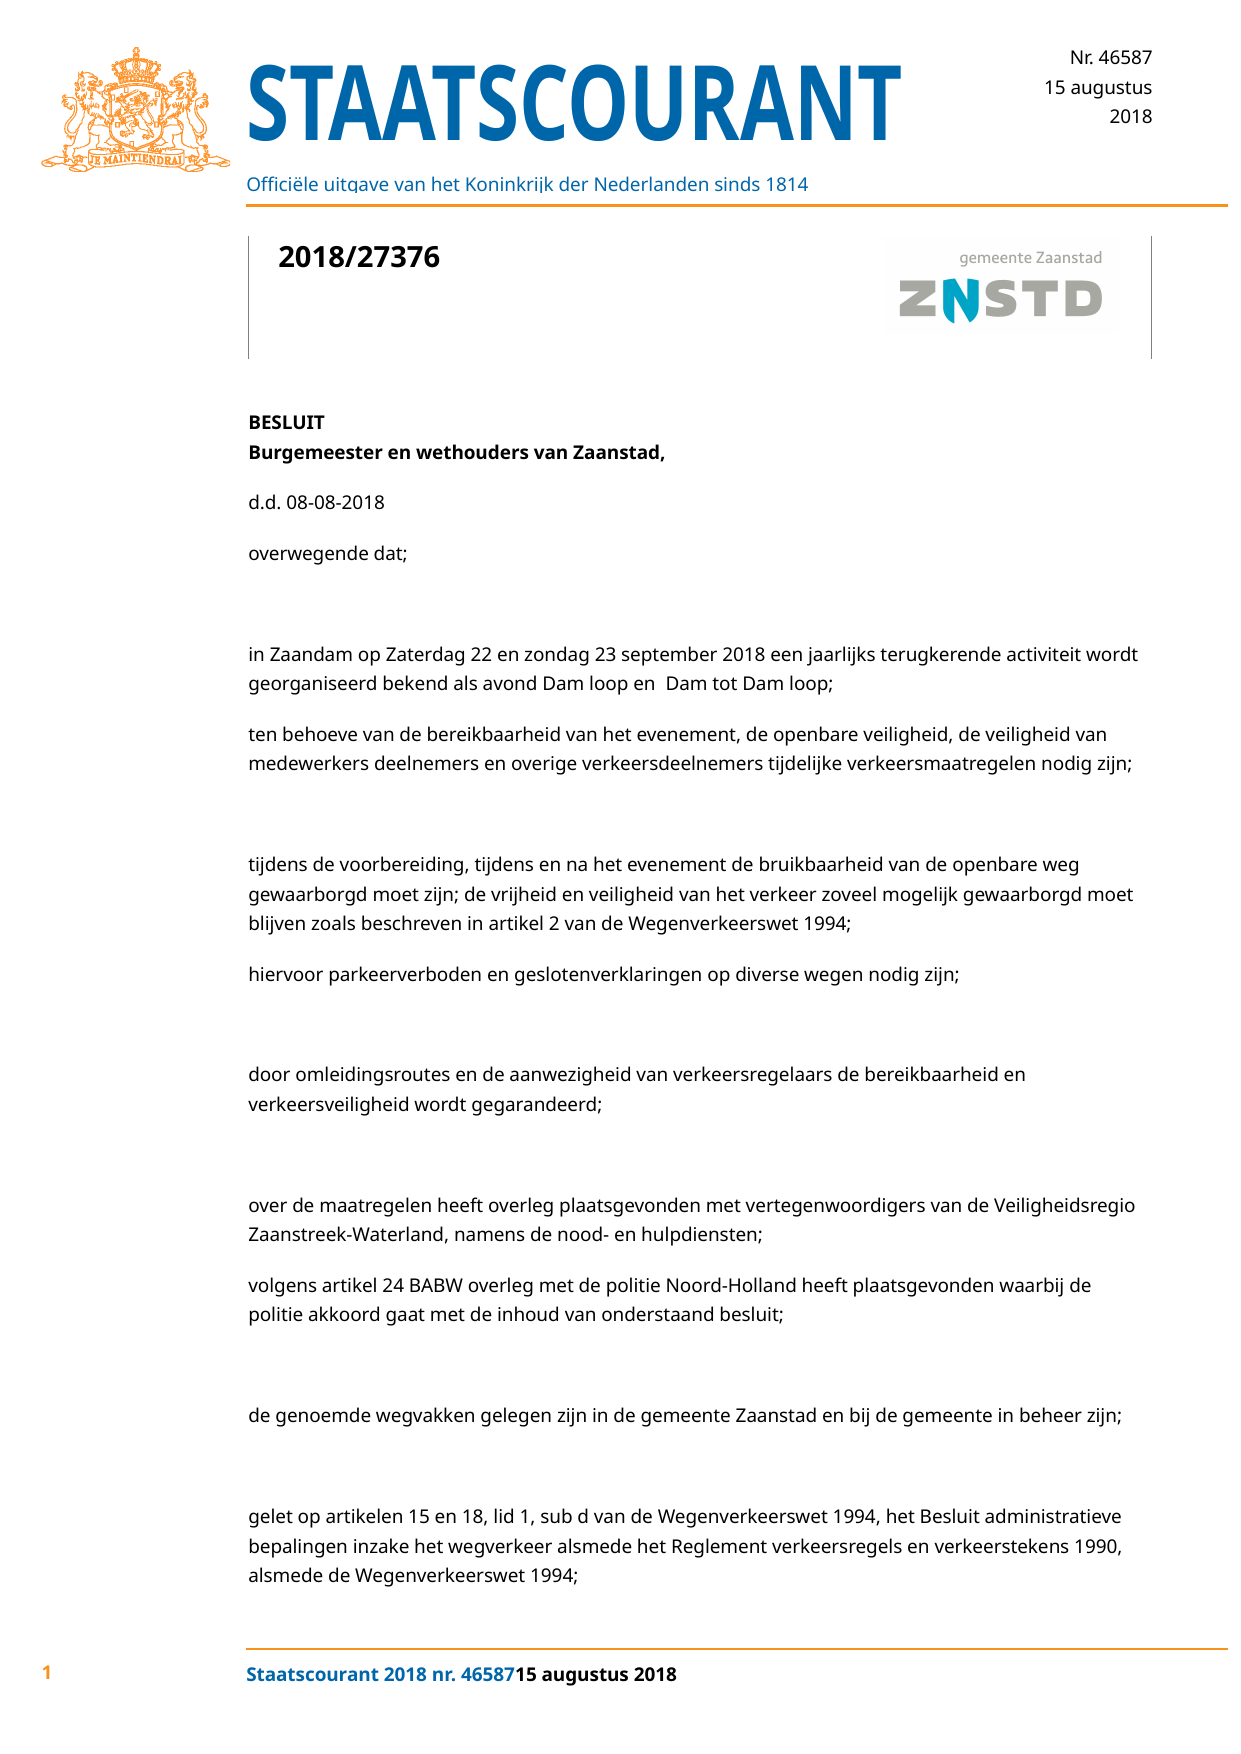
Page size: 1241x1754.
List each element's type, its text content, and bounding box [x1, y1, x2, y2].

text tijdens de voorbereiding, tijdens en na het evenement de bruikbaarheid van de openbare weg gewaarborgd moet zijn; de vrijheid en veiligheid van het verkeer zoveel mogelijk gewaarborgd moet blijven zoals beschreven in artikel 2 van de Wegenverkeerswet 1994; [248, 851, 1152, 936]
table_header [850, 236, 1151, 359]
text d.d. 08-08-2018 [248, 489, 1152, 515]
text ten behoeve van de bereikbaarheid van het evenement, de openbare veiligheid, de veiligheid van medewerkers deelnemers en overige verkeersdeelnemers tijdelijke verkeersmaatregelen nodig zijn; [248, 721, 1152, 776]
text de genoemde wegvakken gelegen zijn in de gemeente Zaanstad en bij de gemeente in beheer zijn; [248, 1402, 1152, 1428]
table_header 2018/27376 [249, 236, 850, 359]
picture [882, 236, 1119, 334]
picture [41, 47, 231, 172]
text volgens artikel 24 BABW overleg met de politie Noord-Holland heeft plaatsgevonden waarbij de politie akkoord gaat met de inhoud van onderstaand besluit; [248, 1272, 1152, 1327]
text BESLUIT [248, 409, 1152, 435]
text Burgemeester en wethouders van Zaanstad, [248, 439, 1152, 465]
text door omleidingsroutes en de aanwezigheid van verkeersregelaars de bereikbaarheid en verkeersveiligheid wordt gegarandeerd; [248, 1062, 1152, 1117]
text in Zaandam op Zaterdag 22 en zondag 23 september 2018 een jaarlijks terugkerende activiteit wordt georganiseerd bekend als avond Dam loop en Dam tot Dam loop; [248, 641, 1152, 696]
text overwegende dat; [248, 540, 1152, 566]
text gelet op artikelen 15 en 18, lid 1, sub d van de Wegenverkeerswet 1994, het Besluit administratieve bepalingen inzake het wegverkeer alsmede het Reglement verkeersregels en verkeerstekens 1990, alsmede de Wegenverkeerswet 1994; [248, 1503, 1152, 1588]
text over de maatregelen heeft overleg plaatsgevonden met vertegenwoordigers van de Veiligheidsregio Zaanstreek-Waterland, namens de nood- en hulpdiensten; [248, 1192, 1152, 1247]
text hiervoor parkeerverboden en geslotenverklaringen op diverse wegen nodig zijn; [248, 961, 1152, 987]
